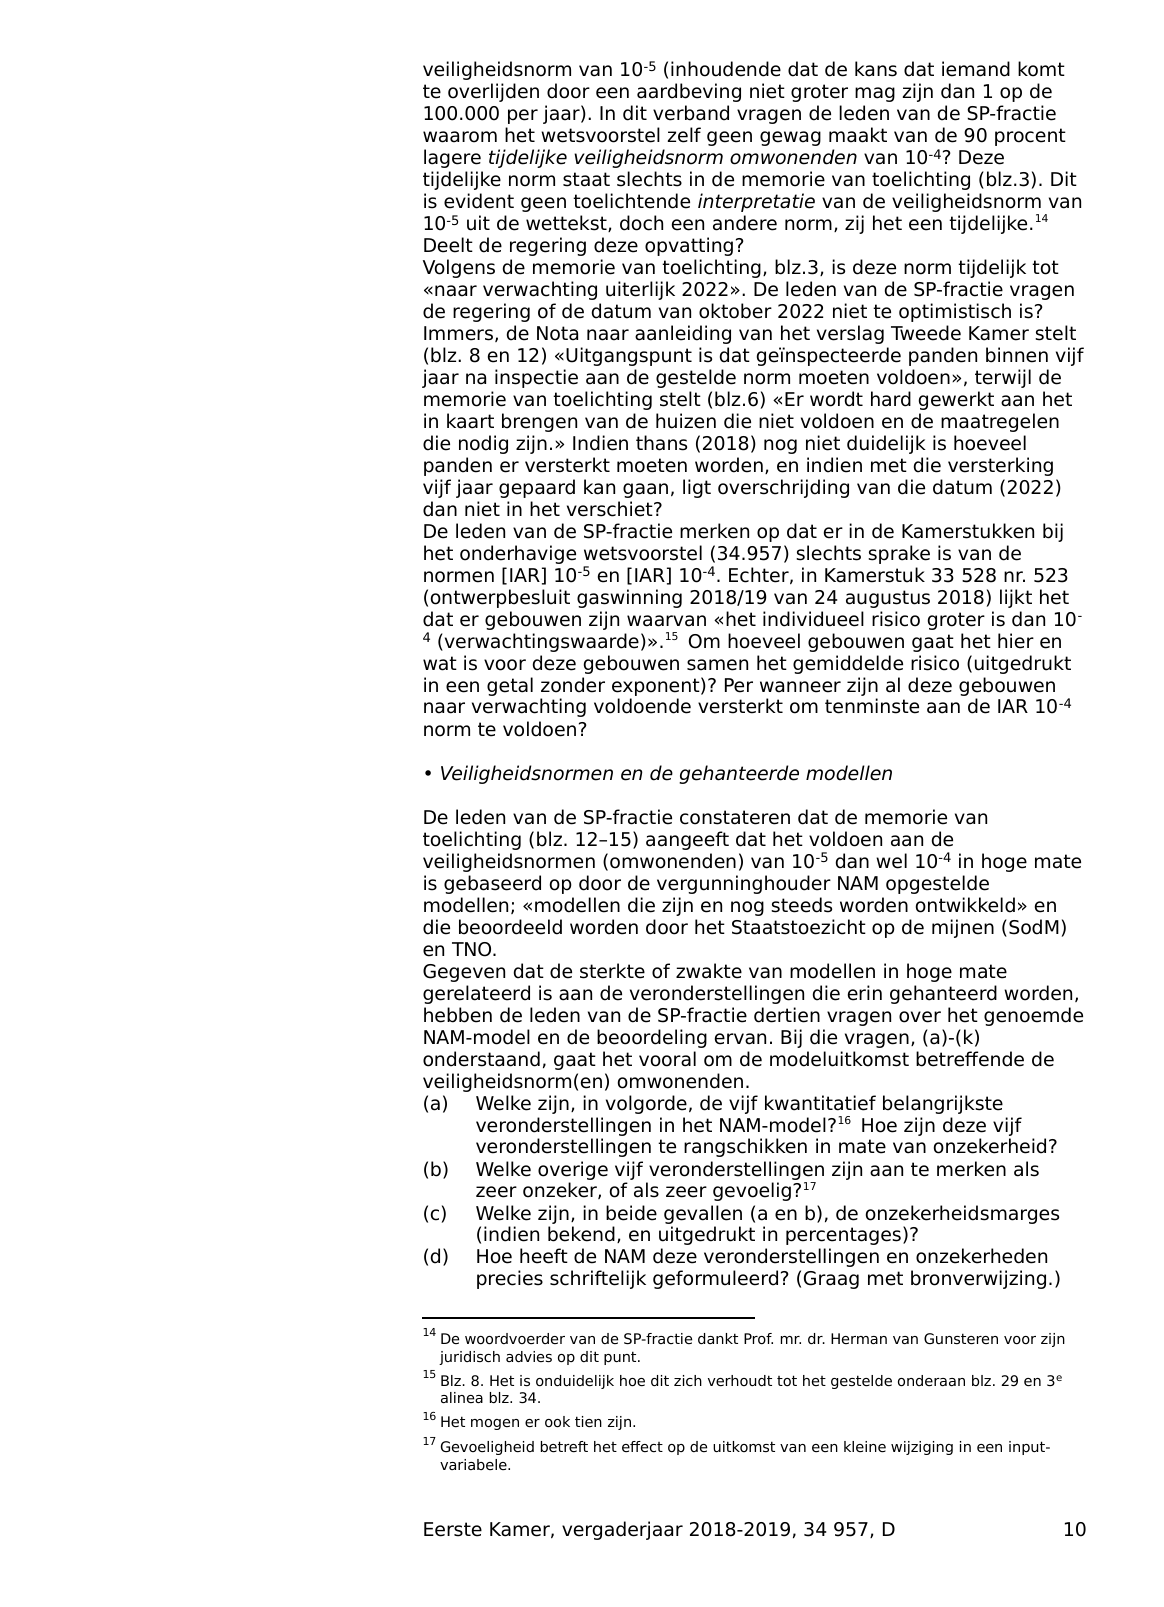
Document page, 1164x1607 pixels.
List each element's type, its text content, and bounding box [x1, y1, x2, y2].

text veiligheidsnorm van 10-5 (inhoudende dat de kans dat iemand komt te overlijden door een aardbeving niet groter mag zijn dan 1 op de 100.000 per jaar). In dit verband vragen de leden van de SP-fractie waarom het wetsvoorstel zelf geen gewag maakt van de 90 procent lagere tijdelijke veiligheidsnorm omwonenden van 10-4? Deze tijdelijke norm staat slechts in de memorie van toelichting (blz.3). Dit is evident geen toelichtende interpretatie van de veiligheidsnorm van 10-5 uit de wettekst, doch een andere norm, zij het een tijdelijke. Deelt de regering deze opvatting? [422, 59, 1087, 257]
text (c) Welke zijn, in beide gevallen (a en b), de onzekerheidsmarges (indien bekend, en uitgedrukt in percentages)? [422, 1202, 1087, 1246]
text De leden van de SP-fractie constateren dat de memorie van toelichting (blz. 12–15) aangeeft dat het voldoen aan de veiligheidsnormen (omwonenden) van 10-5 dan wel 10-4 in hoge mate is gebaseerd op door de vergunninghouder NAM opgestelde modellen; «modellen die zijn en nog steeds worden ontwikkeld» en die beoordeeld worden door het Staatstoezicht op de mijnen (SodM) en TNO. [422, 807, 1087, 961]
text Gevoeligheid betreft het effect op de uitkomst van een kleine wijziging in een input-variabele. [422, 1435, 1087, 1474]
text Blz. 8. Het is onduidelijk hoe dit zich verhoudt tot het gestelde onderaan blz. 29 en 3e alinea blz. 34. [422, 1368, 1087, 1407]
text (d) Hoe heeft de NAM deze veronderstellingen en onzekerheden precies schriftelijk geformuleerd? (Graag met bronverwijzing.) [422, 1246, 1087, 1290]
text (a) Welke zijn, in volgorde, de vijf kwantitatief belangrijkste veronderstellingen in het NAM-model? Hoe zijn deze vijf veronderstellingen te rangschikken in mate van onzekerheid? [422, 1092, 1087, 1158]
subtitle • Veiligheidsnormen en de gehanteerde modellen [422, 763, 1087, 784]
text (b) Welke overige vijf veronderstellingen zijn aan te merken als zeer onzeker, of als zeer gevoelig? [422, 1158, 1087, 1202]
text De woordvoerder van de SP-fractie dankt Prof. mr. dr. Herman van Gunsteren voor zijn juridisch advies op dit punt. [422, 1327, 1087, 1366]
text Het mogen er ook tien zijn. [422, 1410, 1087, 1432]
text De leden van de SP-fractie merken op dat er in de Kamerstukken bij het onderhavige wetsvoorstel (34.957) slechts sprake is van de normen [IAR] 10-5 en [IAR] 10-4. Echter, in Kamerstuk 33 528 nr. 523 (ontwerpbesluit gaswinning 2018/19 van 24 augustus 2018) lijkt het dat er gebouwen zijn waarvan «het individueel risico groter is dan 10-4 (verwachtingswaarde)». Om hoeveel gebouwen gaat het hier en wat is voor deze gebouwen samen het gemiddelde risico (uitgedrukt in een getal zonder exponent)? Per wanneer zijn al deze gebouwen naar verwachting voldoende versterkt om tenminste aan de IAR 10-4 norm te voldoen? [422, 521, 1087, 740]
text Volgens de memorie van toelichting, blz.3, is deze norm tijdelijk tot «naar verwachting uiterlijk 2022». De leden van de SP-fractie vragen de regering of de datum van oktober 2022 niet te optimistisch is? Immers, de Nota naar aanleiding van het verslag Tweede Kamer stelt (blz. 8 en 12) «Uitgangspunt is dat geïnspecteerde panden binnen vijf jaar na inspectie aan de gestelde norm moeten voldoen», terwijl de memorie van toelichting stelt (blz.6) «Er wordt hard gewerkt aan het in kaart brengen van de huizen die niet voldoen en de maatregelen die nodig zijn.» Indien thans (2018) nog niet duidelijk is hoeveel panden er versterkt moeten worden, en indien met die versterking vijf jaar gepaard kan gaan, ligt overschrijding van die datum (2022) dan niet in het verschiet? [422, 257, 1087, 521]
text Gegeven dat de sterkte of zwakte van modellen in hoge mate gerelateerd is aan de veronderstellingen die erin gehanteerd worden, hebben de leden van de SP-fractie dertien vragen over het genoemde NAM-model en de beoordeling ervan. Bij die vragen, (a)-(k) onderstaand, gaat het vooral om de modeluitkomst betreffende de veiligheidsnorm(en) omwonenden. [422, 961, 1087, 1092]
